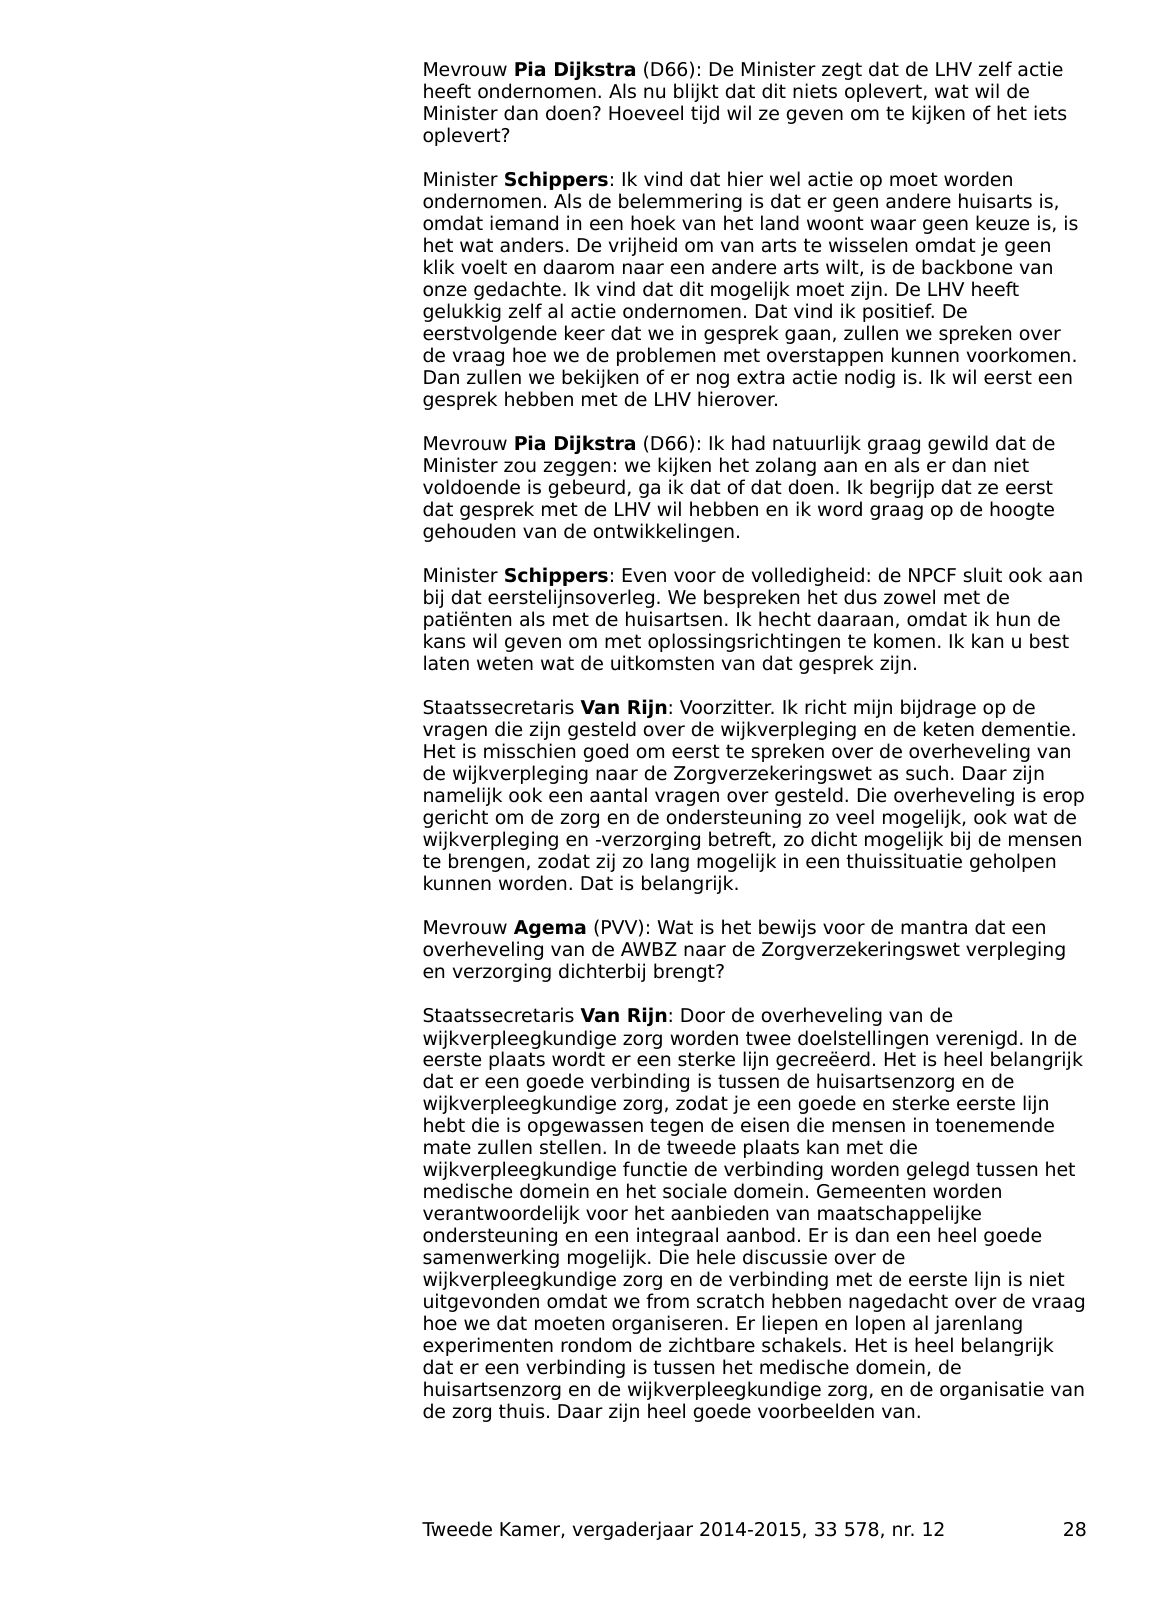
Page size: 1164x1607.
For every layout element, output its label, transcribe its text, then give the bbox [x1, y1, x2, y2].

text Minister Schippers: Even voor de volledigheid: de NPCF sluit ook aan bij dat eerstelijnsoverleg. We bespreken het dus zowel met de patiënten als met de huisartsen. Ik hecht daaraan, omdat ik hun de kans wil geven om met oplossingsrichtingen te komen. Ik kan u best laten weten wat de uitkomsten van dat gesprek zijn. [422, 565, 1087, 675]
text Mevrouw Pia Dijkstra (D66): Ik had natuurlijk graag gewild dat de Minister zou zeggen: we kijken het zolang aan en als er dan niet voldoende is gebeurd, ga ik dat of dat doen. Ik begrijp dat ze eerst dat gesprek met de LHV wil hebben en ik word graag op de hoogte gehouden van de ontwikkelingen. [422, 433, 1087, 543]
text Mevrouw Pia Dijkstra (D66): De Minister zegt dat de LHV zelf actie heeft ondernomen. Als nu blijkt dat dit niets oplevert, wat wil de Minister dan doen? Hoeveel tijd wil ze geven om te kijken of het iets oplevert? [422, 59, 1087, 147]
text Staatssecretaris Van Rijn: Voorzitter. Ik richt mijn bijdrage op de vragen die zijn gesteld over de wijkverpleging en de keten dementie. Het is misschien goed om eerst te spreken over de overheveling van de wijkverpleging naar de Zorgverzekeringswet as such. Daar zijn namelijk ook een aantal vragen over gesteld. Die overheveling is erop gericht om de zorg en de ondersteuning zo veel mogelijk, ook wat de wijkverpleging en -verzorging betreft, zo dicht mogelijk bij de mensen te brengen, zodat zij zo lang mogelijk in een thuissituatie geholpen kunnen worden. Dat is belangrijk. [422, 697, 1087, 895]
text Mevrouw Agema (PVV): Wat is het bewijs voor de mantra dat een overheveling van de AWBZ naar de Zorgverzekeringswet verpleging en verzorging dichterbij brengt? [422, 917, 1087, 983]
text Staatssecretaris Van Rijn: Door de overheveling van de wijkverpleegkundige zorg worden twee doelstellingen verenigd. In de eerste plaats wordt er een sterke lijn gecreëerd. Het is heel belangrijk dat er een goede verbinding is tussen de huisartsenzorg en de wijkverpleegkundige zorg, zodat je een goede en sterke eerste lijn hebt die is opgewassen tegen de eisen die mensen in toenemende mate zullen stellen. In de tweede plaats kan met die wijkverpleegkundige functie de verbinding worden gelegd tussen het medische domein en het sociale domein. Gemeenten worden verantwoordelijk voor het aanbieden van maatschappelijke ondersteuning en een integraal aanbod. Er is dan een heel goede samenwerking mogelijk. Die hele discussie over de wijkverpleegkundige zorg en de verbinding met de eerste lijn is niet uitgevonden omdat we from scratch hebben nagedacht over de vraag hoe we dat moeten organiseren. Er liepen en lopen al jarenlang experimenten rondom de zichtbare schakels. Het is heel belangrijk dat er een verbinding is tussen het medische domein, de huisartsenzorg en de wijkverpleegkundige zorg, en de organisatie van de zorg thuis. Daar zijn heel goede voorbeelden van. [422, 1005, 1087, 1423]
text Minister Schippers: Ik vind dat hier wel actie op moet worden ondernomen. Als de belemmering is dat er geen andere huisarts is, omdat iemand in een hoek van het land woont waar geen keuze is, is het wat anders. De vrijheid om van arts te wisselen omdat je geen klik voelt en daarom naar een andere arts wilt, is de backbone van onze gedachte. Ik vind dat dit mogelijk moet zijn. De LHV heeft gelukkig zelf al actie ondernomen. Dat vind ik positief. De eerstvolgende keer dat we in gesprek gaan, zullen we spreken over de vraag hoe we de problemen met overstappen kunnen voorkomen. Dan zullen we bekijken of er nog extra actie nodig is. Ik wil eerst een gesprek hebben met de LHV hierover. [422, 169, 1087, 411]
